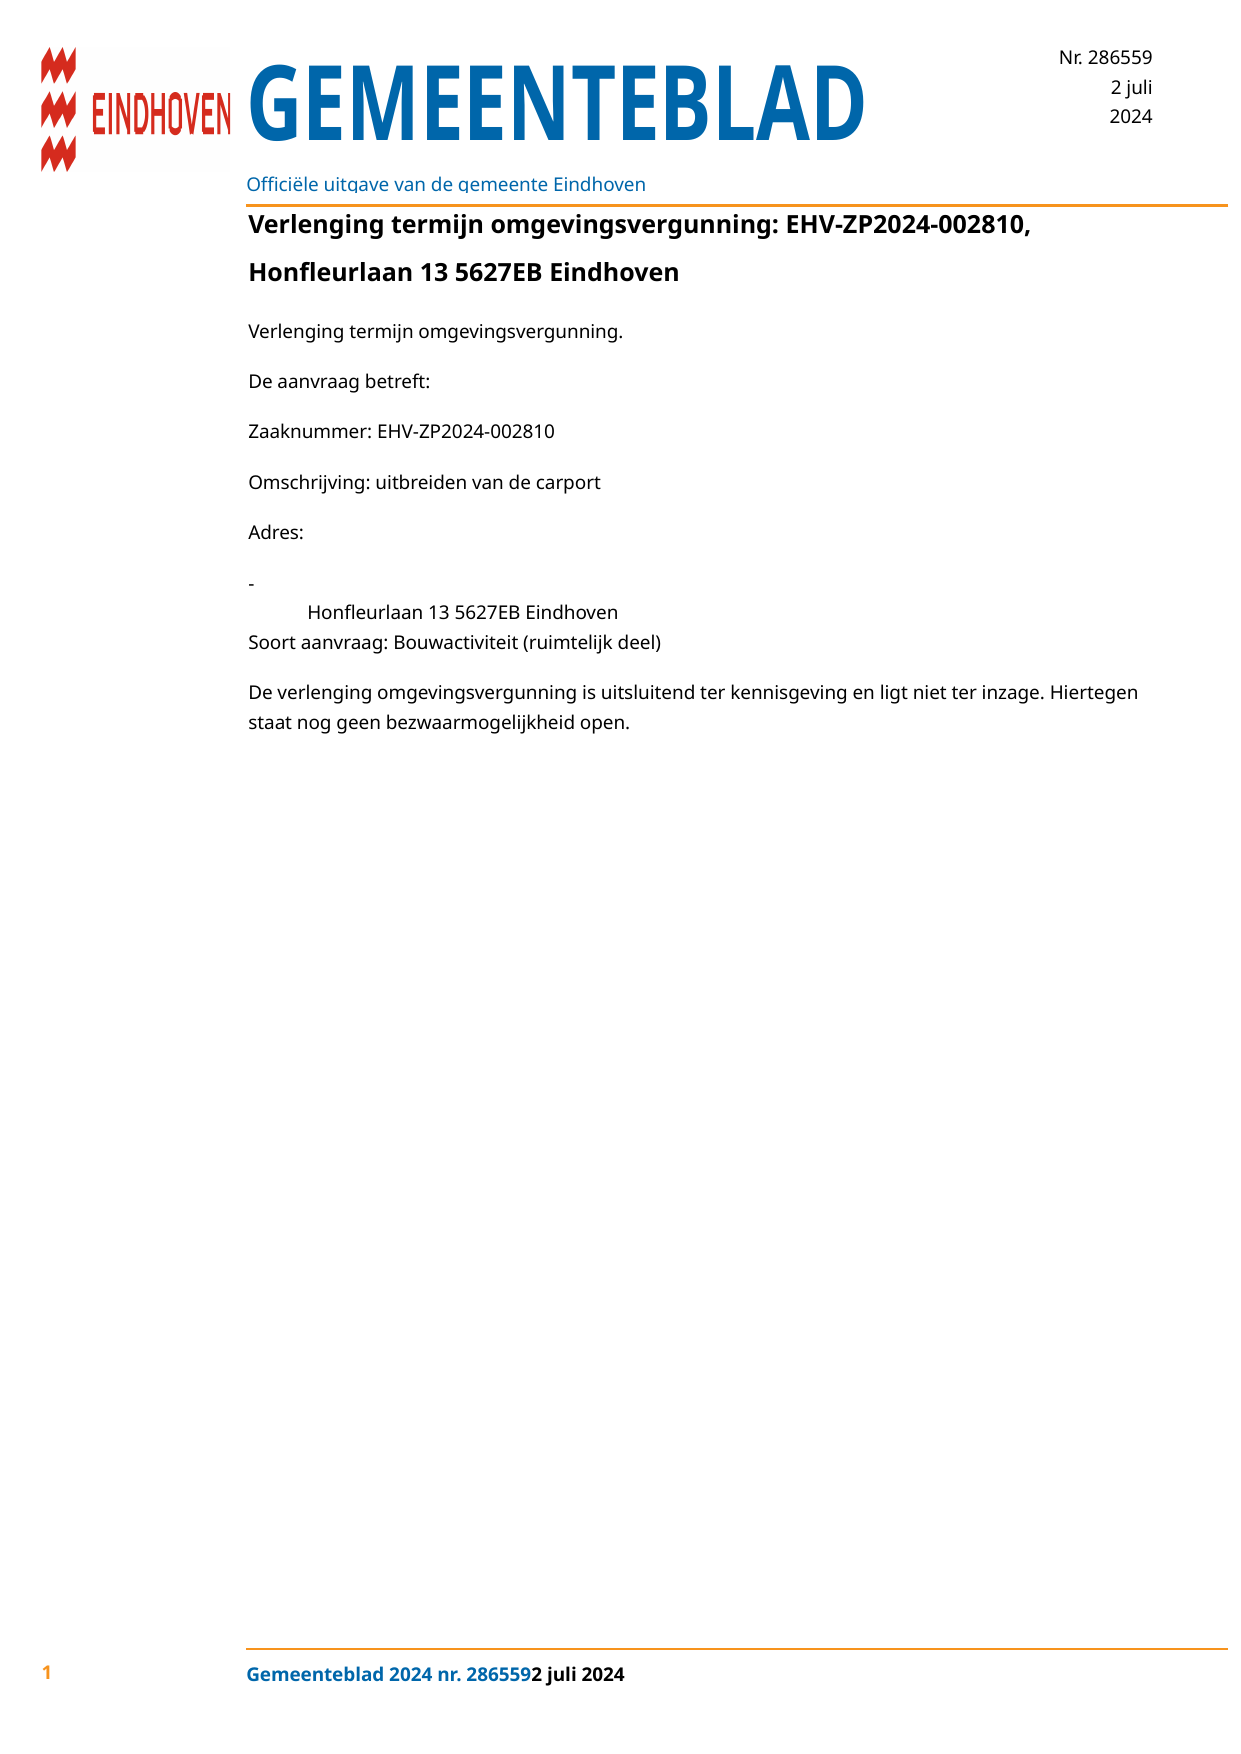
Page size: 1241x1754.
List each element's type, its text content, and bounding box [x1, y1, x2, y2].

text Adres: [248, 519, 1152, 545]
text De aanvraag betreft: [248, 368, 1152, 394]
text De verlenging omgevingsvergunning is uitsluitend ter kennisgeving en ligt niet ter inzage. Hiertegen staat nog geen bezwaarmogelijkheid open. [248, 679, 1152, 735]
text Verlenging termijn omgevingsvergunning: EHV-ZP2024-002810, Honfleurlaan 13 5627EB Eindhoven [248, 207, 1152, 288]
text Soort aanvraag: Bouwactiviteit (ruimtelijk deel) [248, 629, 1152, 655]
text Verlenging termijn omgevingsvergunning. [248, 318, 1152, 344]
list Honfleurlaan 13 5627EB Eindhoven [248, 599, 1152, 625]
text Omschrijving: uitbreiden van de carport [248, 469, 1152, 495]
picture [41, 47, 231, 172]
text Zaaknummer: EHV-ZP2024-002810 [248, 419, 1152, 444]
